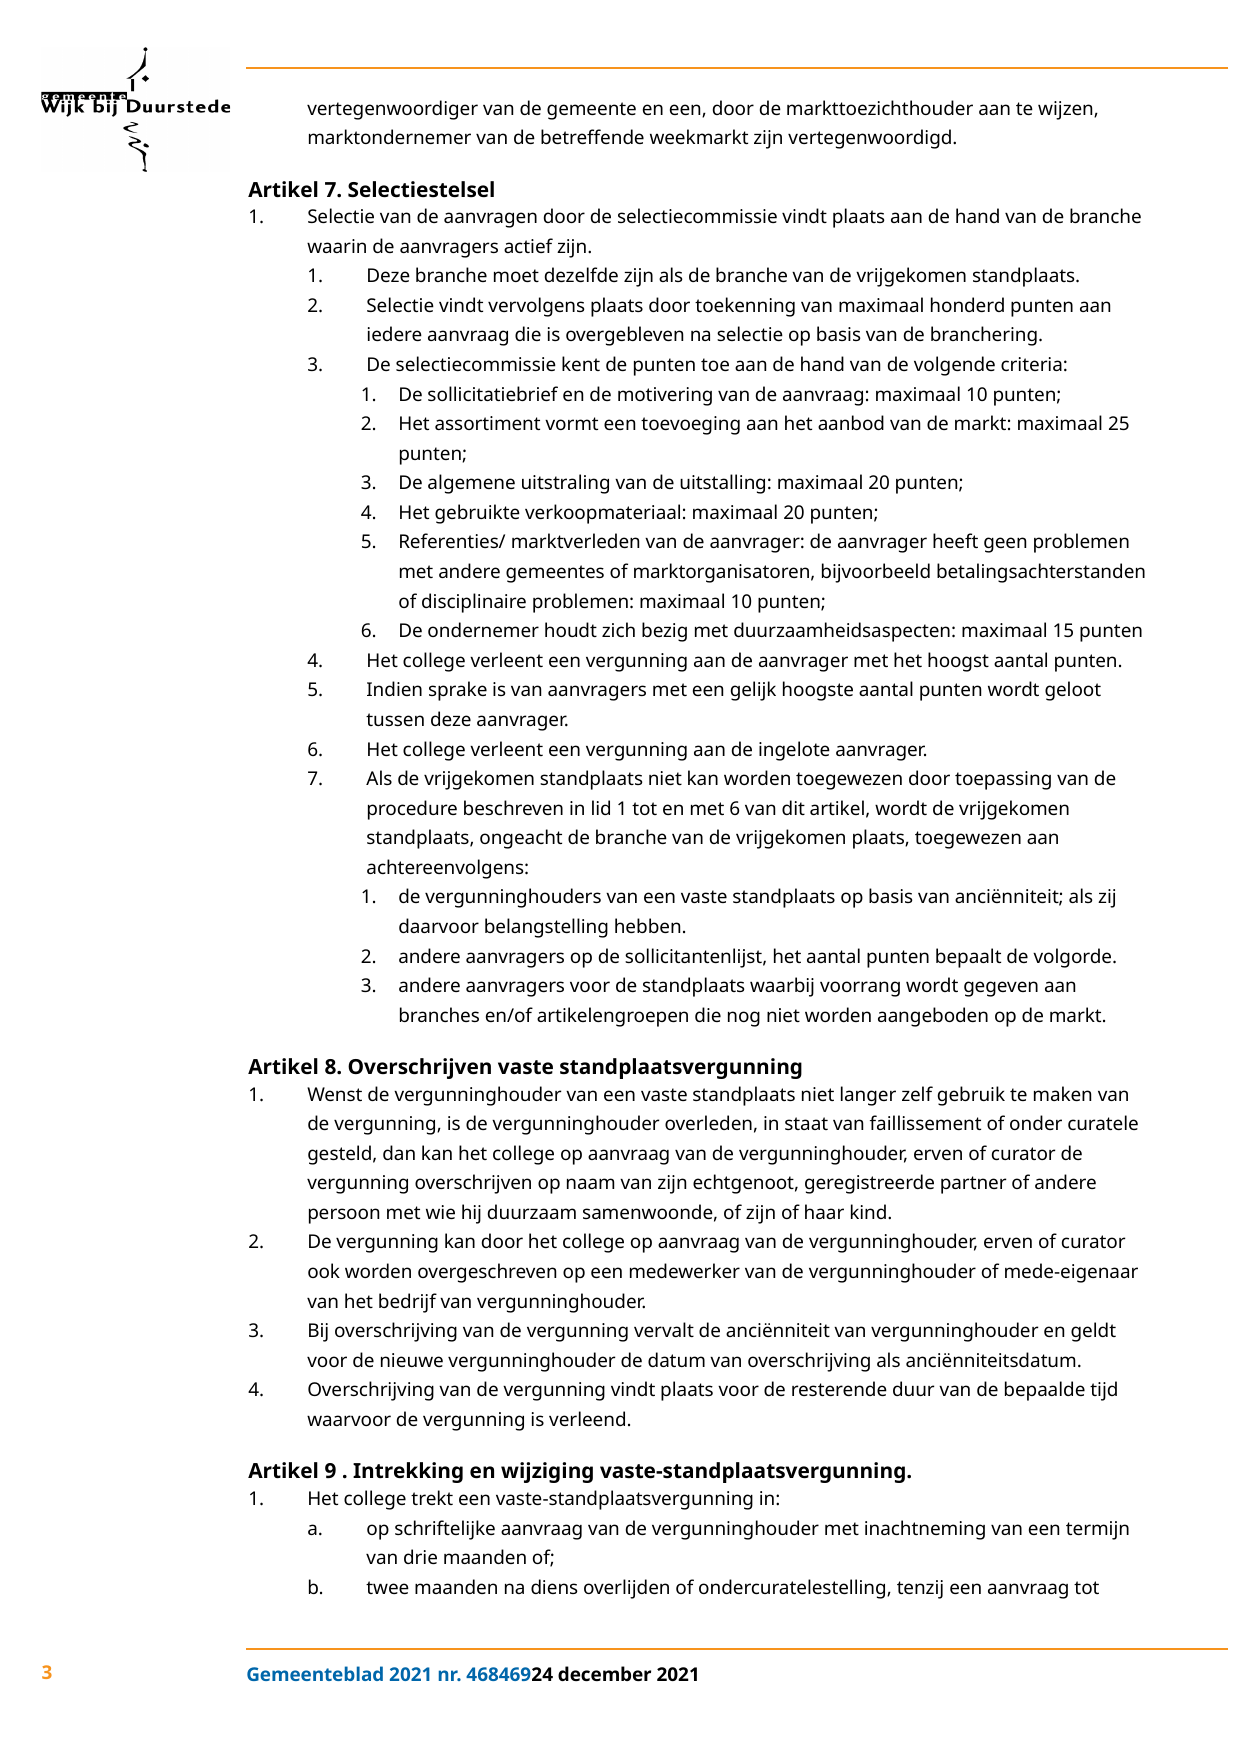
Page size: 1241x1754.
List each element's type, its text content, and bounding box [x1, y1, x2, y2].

list Selectie van de aanvragen door de selectiecommissie vindt plaats aan de hand van de branche waarin de aanvragers actief zijn. [248, 203, 1152, 258]
list Het assortiment vormt een toevoeging aan het aanbod van de markt: maximaal 25 punten; [361, 410, 1152, 466]
list Indien sprake is van aanvragers met een gelijk hoogste aantal punten wordt geloot tussen deze aanvrager. [307, 677, 1152, 732]
list Deze branche moet dezelfde zijn als de branche van de vrijgekomen standplaats. [307, 262, 1152, 288]
list andere aanvragers voor de standplaats waarbij voorrang wordt gegeven aan branches en/of artikelengroepen die nog niet worden aangeboden op de markt. [361, 972, 1152, 1028]
list De sollicitatiebrief en de motivering van de aanvraag: maximaal 10 punten; [361, 381, 1152, 406]
list Als de vrijgekomen standplaats niet kan worden toegewezen door toepassing van de procedure beschreven in lid 1 tot en met 6 van dit artikel, wordt de vrijgekomen standplaats, ongeacht de branche van de vrijgekomen plaats, toegewezen aan achtereenvolgens: [307, 765, 1152, 880]
text Artikel 7. Selectiestelsel [248, 175, 1152, 203]
list Referenties/ marktverleden van de aanvrager: de aanvrager heeft geen problemen met andere gemeentes of marktorganisatoren, bijvoorbeeld betalingsachterstanden of disciplinaire problemen: maximaal 10 punten; [361, 529, 1152, 613]
list Bij overschrijving van de vergunning vervalt de anciënniteit van vergunninghouder en geldt voor de nieuwe vergunninghouder de datum van overschrijving als anciënniteitsdatum. [248, 1317, 1152, 1373]
list De selectiecommissie kent de punten toe aan de hand van de volgende criteria: [307, 351, 1152, 377]
list de vergunninghouders van een vaste standplaats op basis van anciënniteit; als zij daarvoor belangstelling hebben. [361, 884, 1152, 939]
list Selectie vindt vervolgens plaats door toekenning van maximaal honderd punten aan iedere aanvraag die is overgebleven na selectie op basis van de branchering. [307, 292, 1152, 347]
text Artikel 8. Overschrijven vaste standplaatsvergunning [248, 1052, 1152, 1081]
list vertegenwoordiger van de gemeente en een, door de markttoezichthouder aan te wijzen, marktondernemer van de betreffende weekmarkt zijn vertegenwoordigd. [248, 95, 1152, 150]
list Het gebruikte verkoopmateriaal: maximaal 20 punten; [361, 499, 1152, 525]
list De vergunning kan door het college op aanvraag van de vergunninghouder, erven of curator ook worden overgeschreven op een medewerker van de vergunninghouder of mede-eigenaar van het bedrijf van vergunninghouder. [248, 1229, 1152, 1314]
list De ondernemer houdt zich bezig met duurzaamheidsaspecten: maximaal 15 punten [361, 617, 1152, 643]
list Het college trekt een vaste-standplaatsvergunning in: [248, 1485, 1152, 1511]
list twee maanden na diens overlijden of ondercuratelestelling, tenzij een aanvraag tot [307, 1574, 1152, 1599]
list Wenst de vergunninghouder van een vaste standplaats niet langer zelf gebruik te maken van de vergunning, is de vergunninghouder overleden, in staat van faillissement of onder curatele gesteld, dan kan het college op aanvraag van de vergunninghouder, erven of curator de vergunning overschrijven op naam van zijn echtgenoot, geregistreerde partner of andere persoon met wie hij duurzaam samenwoonde, of zijn of haar kind. [248, 1081, 1152, 1225]
list andere aanvragers op de sollicitantenlijst, het aantal punten bepaalt de volgorde. [361, 943, 1152, 968]
list De algemene uitstraling van de uitstalling: maximaal 20 punten; [361, 469, 1152, 495]
list Het college verleent een vergunning aan de ingelote aanvrager. [307, 736, 1152, 761]
list Overschrijving van de vergunning vindt plaats voor de resterende duur van de bepaalde tijd waarvoor de vergunning is verleend. [248, 1377, 1152, 1432]
list op schriftelijke aanvraag van de vergunninghouder met inachtneming van een termijn van drie maanden of; [307, 1515, 1152, 1570]
text Artikel 9 . Intrekking en wijziging vaste-standplaatsvergunning. [248, 1457, 1152, 1485]
picture [41, 47, 231, 172]
list Het college verleent een vergunning aan de aanvrager met het hoogst aantal punten. [307, 647, 1152, 673]
